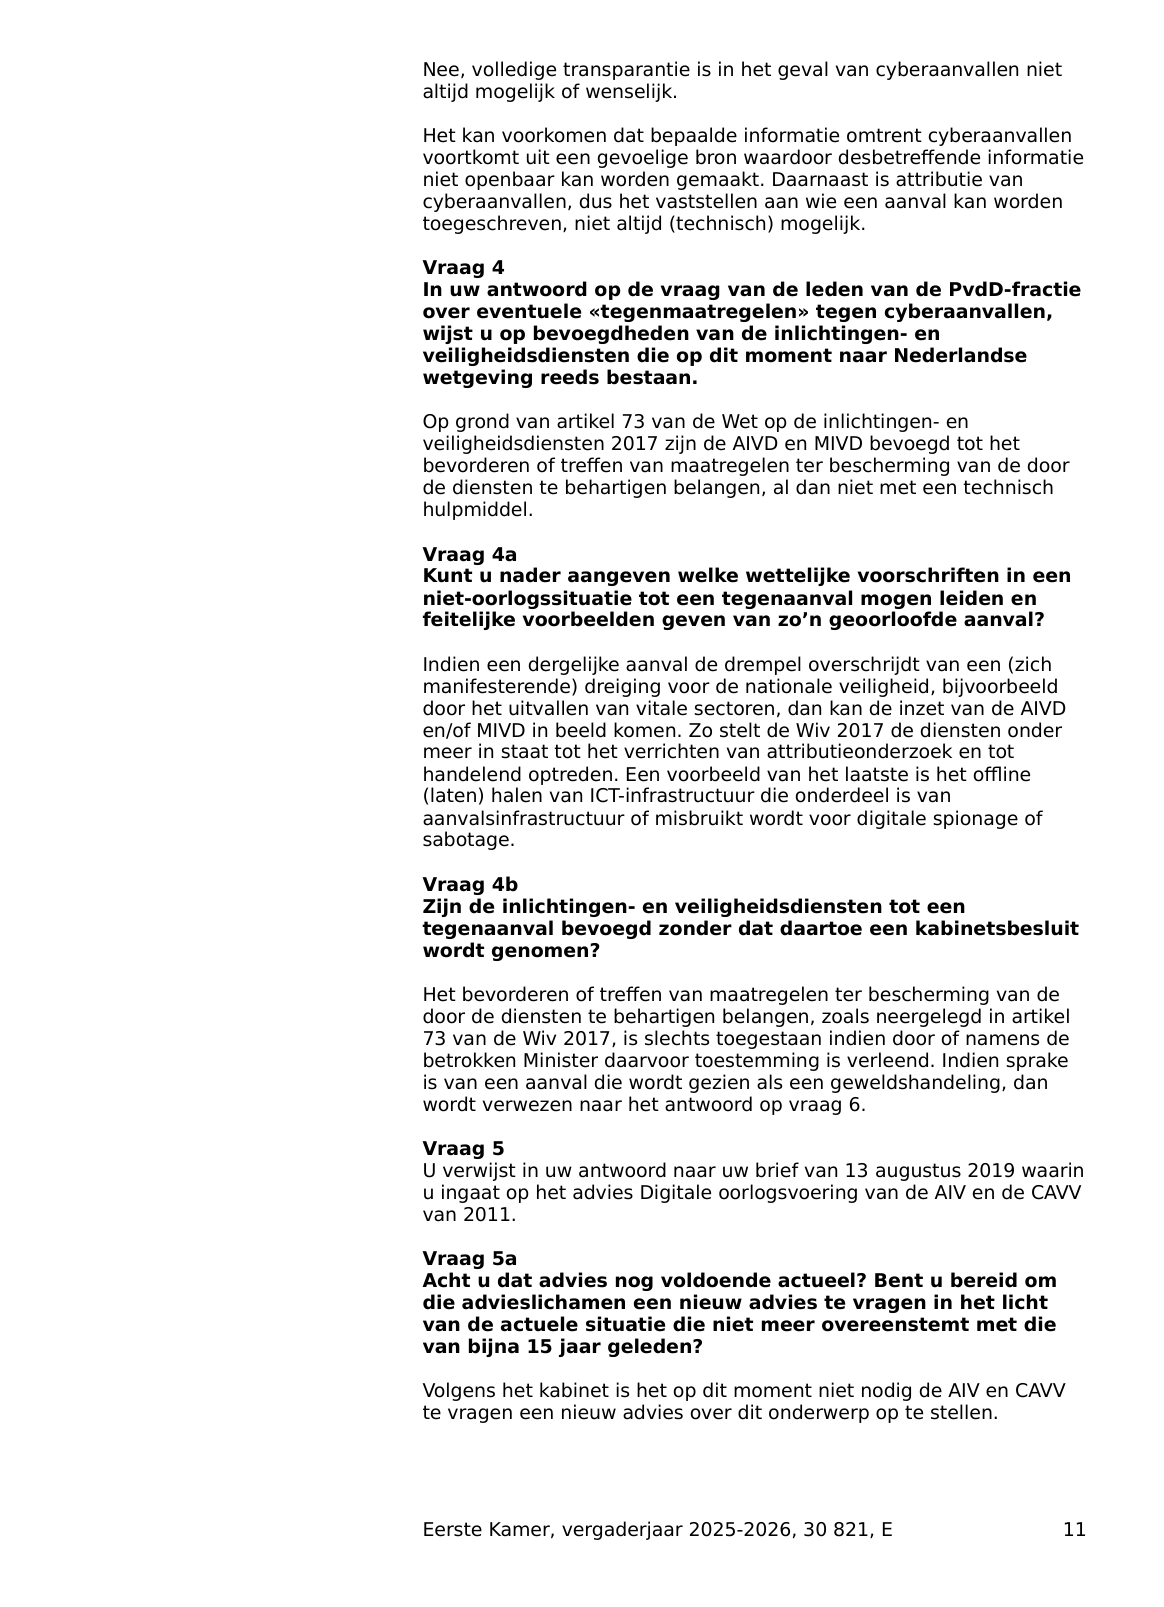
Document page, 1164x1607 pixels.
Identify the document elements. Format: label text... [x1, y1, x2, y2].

text Kunt u nader aangeven welke wettelijke voorschriften in een niet-oorlogssituatie tot een tegenaanval mogen leiden en feitelijke voorbeelden geven van zo’n geoorloofde aanval? [422, 565, 1087, 631]
text Vraag 4 [422, 257, 1087, 279]
text U verwijst in uw antwoord naar uw brief van 13 augustus 2019 waarin u ingaat op het advies Digitale oorlogsvoering van de AIV en de CAVV van 2011. [422, 1160, 1087, 1226]
text Nee, volledige transparantie is in het geval van cyberaanvallen niet altijd mogelijk of wenselijk. [422, 59, 1087, 103]
text In uw antwoord op de vraag van de leden van de PvdD-fractie over eventuele «tegenmaatregelen» tegen cyberaanvallen, wijst u op bevoegdheden van de inlichtingen- en veiligheidsdiensten die op dit moment naar Nederlandse wetgeving reeds bestaan. [422, 279, 1087, 389]
text Volgens het kabinet is het op dit moment niet nodig de AIV en CAVV te vragen een nieuw advies over dit onderwerp op te stellen. [422, 1380, 1087, 1424]
text Zijn de inlichtingen- en veiligheidsdiensten tot een tegenaanval bevoegd zonder dat daartoe een kabinetsbesluit wordt genomen? [422, 896, 1087, 961]
text Vraag 4a [422, 543, 1087, 565]
text Indien een dergelijke aanval de drempel overschrijdt van een (zich manifesterende) dreiging voor de nationale veiligheid, bijvoorbeeld door het uitvallen van vitale sectoren, dan kan de inzet van de AIVD en/of MIVD in beeld komen. Zo stelt de Wiv 2017 de diensten onder meer in staat tot het verrichten van attributieonderzoek en tot handelend optreden. Een voorbeeld van het laatste is het offline (laten) halen van ICT-infrastructuur die onderdeel is van aanvalsinfrastructuur of misbruikt wordt voor digitale spionage of sabotage. [422, 653, 1087, 851]
text Vraag 5 [422, 1138, 1087, 1160]
text Op grond van artikel 73 van de Wet op de inlichtingen- en veiligheidsdiensten 2017 zijn de AIVD en MIVD bevoegd tot het bevorderen of treffen van maatregelen ter bescherming van de door de diensten te behartigen belangen, al dan niet met een technisch hulpmiddel. [422, 411, 1087, 521]
text Vraag 5a [422, 1248, 1087, 1270]
text Vraag 4b [422, 873, 1087, 896]
text Acht u dat advies nog voldoende actueel? Bent u bereid om die advieslichamen een nieuw advies te vragen in het licht van de actuele situatie die niet meer overeenstemt met die van bijna 15 jaar geleden? [422, 1270, 1087, 1358]
text Het kan voorkomen dat bepaalde informatie omtrent cyberaanvallen voortkomt uit een gevoelige bron waardoor desbetreffende informatie niet openbaar kan worden gemaakt. Daarnaast is attributie van cyberaanvallen, dus het vaststellen aan wie een aanval kan worden toegeschreven, niet altijd (technisch) mogelijk. [422, 125, 1087, 235]
text Het bevorderen of treffen van maatregelen ter bescherming van de door de diensten te behartigen belangen, zoals neergelegd in artikel 73 van de Wiv 2017, is slechts toegestaan indien door of namens de betrokken Minister daarvoor toestemming is verleend. Indien sprake is van een aanval die wordt gezien als een geweldshandeling, dan wordt verwezen naar het antwoord op vraag 6. [422, 984, 1087, 1116]
